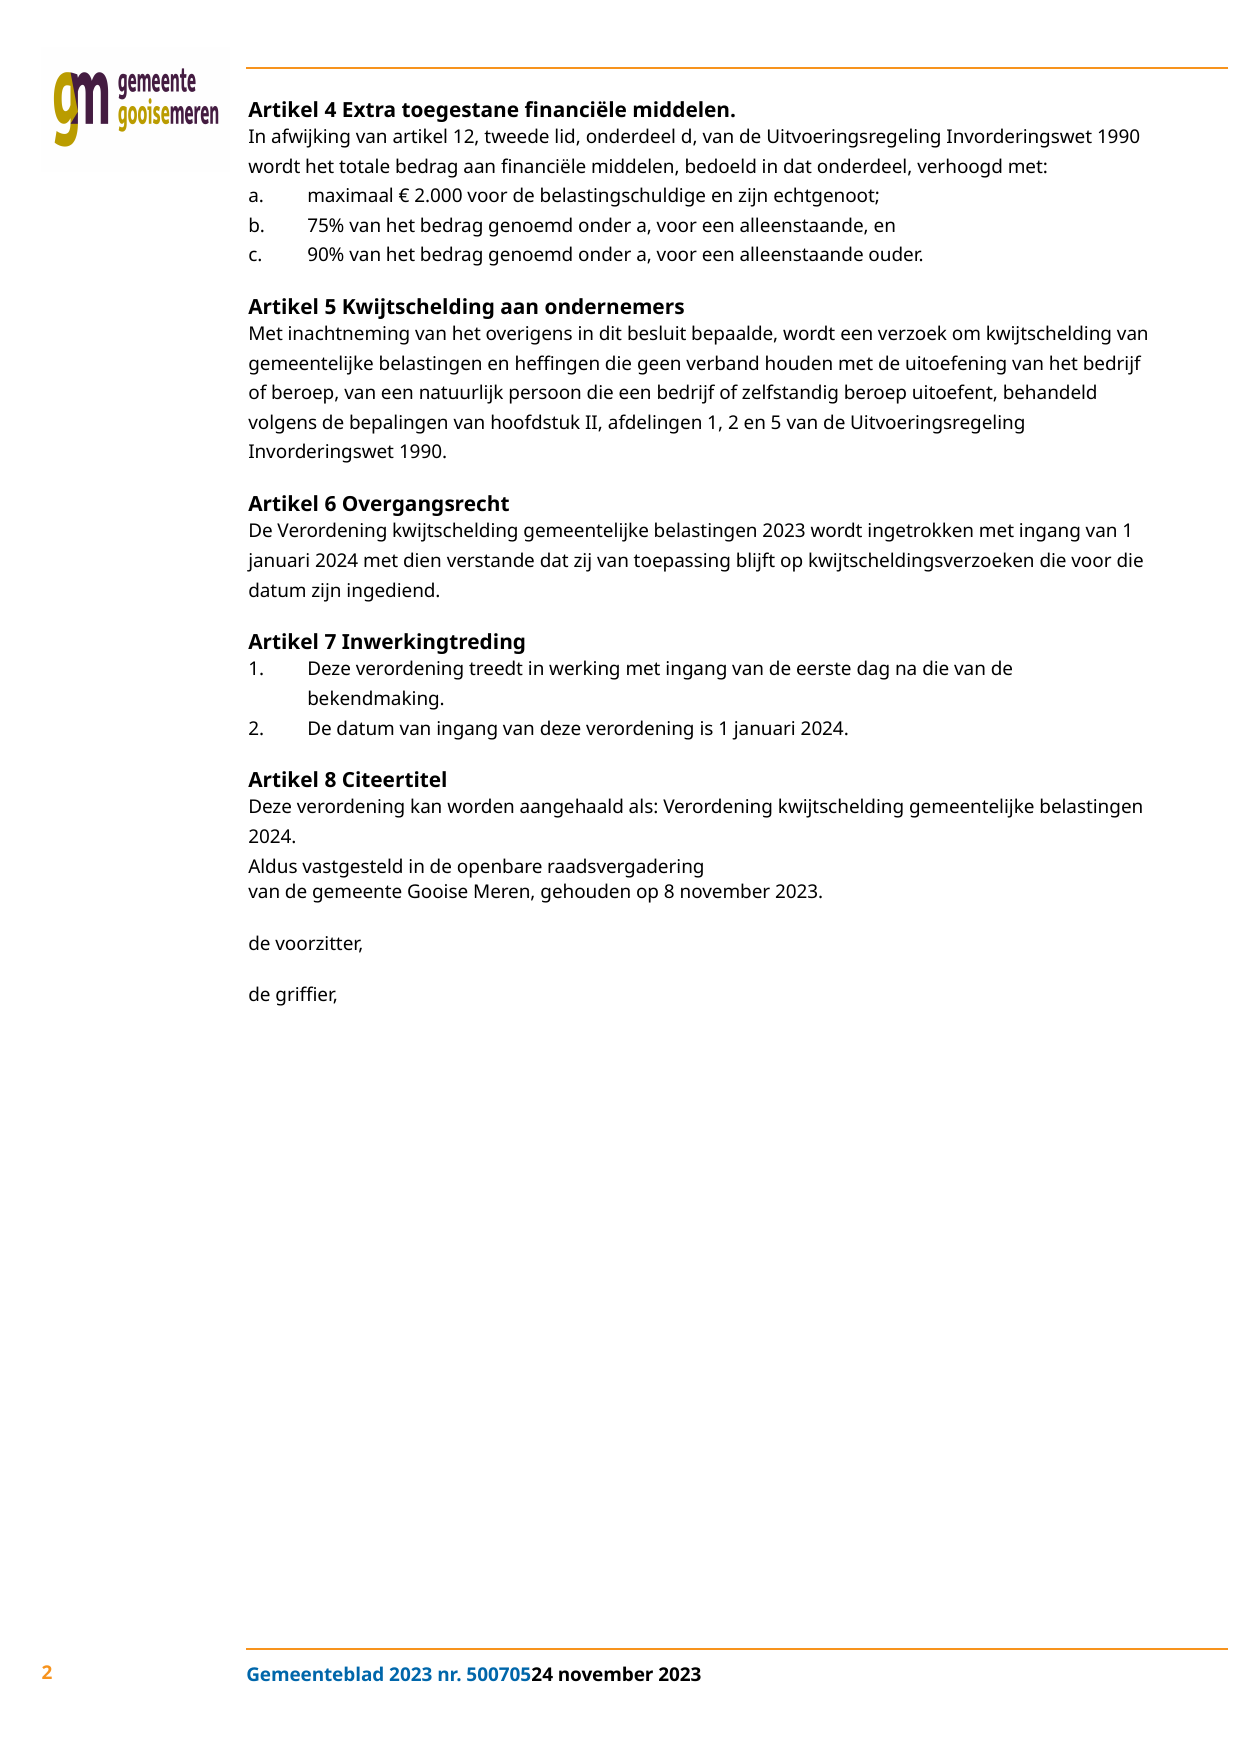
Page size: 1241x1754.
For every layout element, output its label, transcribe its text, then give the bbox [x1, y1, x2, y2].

text Artikel 6 Overgangsrecht [248, 489, 1152, 518]
text In afwijking van artikel 12, tweede lid, onderdeel d, van de Uitvoeringsregeling Invorderingswet 1990 wordt het totale bedrag aan financiële middelen, bedoeld in dat onderdeel, verhoogd met: [248, 123, 1152, 178]
text Artikel 8 Citeertitel [248, 765, 1152, 794]
text Artikel 7 Inwerkingtreding [248, 627, 1152, 656]
text Met inachtneming van het overigens in dit besluit bepaalde, wordt een verzoek om kwijtschelding van gemeentelijke belastingen en heffingen die geen verband houden met de uitoefening van het bedrijf of beroep, van een natuurlijk persoon die een bedrijf of zelfstandig beroep uitoefent, behandeld volgens de bepalingen van hoofdstuk II, afdelingen 1, 2 en 5 van de Uitvoeringsregeling Invorderingswet 1990. [248, 320, 1152, 464]
text Deze verordening kan worden aangehaald als: Verordening kwijtschelding gemeentelijke belastingen 2024. [248, 794, 1152, 849]
text van de gemeente Gooise Meren, gehouden op 8 november 2023. [248, 878, 1152, 904]
list maximaal € 2.000 voor de belastingschuldige en zijn echtgenoot; [248, 182, 1152, 208]
text de voorzitter, [248, 930, 1152, 956]
text Artikel 4 Extra toegestane financiële middelen. [248, 95, 1152, 123]
text Aldus vastgesteld in de openbare raadsvergadering [248, 853, 1152, 878]
list 90% van het bedrag genoemd onder a, voor een alleenstaande ouder. [248, 242, 1152, 267]
text De Verordening kwijtschelding gemeentelijke belastingen 2023 wordt ingetrokken met ingang van 1 januari 2024 met dien verstande dat zij van toepassing blijft op kwijtscheldingsverzoeken die voor die datum zijn ingediend. [248, 518, 1152, 602]
text Artikel 5 Kwijtschelding aan ondernemers [248, 292, 1152, 320]
picture [41, 47, 231, 172]
text de griffier, [248, 981, 1152, 1007]
list De datum van ingang van deze verordening is 1 januari 2024. [248, 715, 1152, 741]
list Deze verordening treedt in werking met ingang van de eerste dag na die van de bekendmaking. [248, 656, 1152, 711]
list 75% van het bedrag genoemd onder a, voor een alleenstaande, en [248, 212, 1152, 238]
